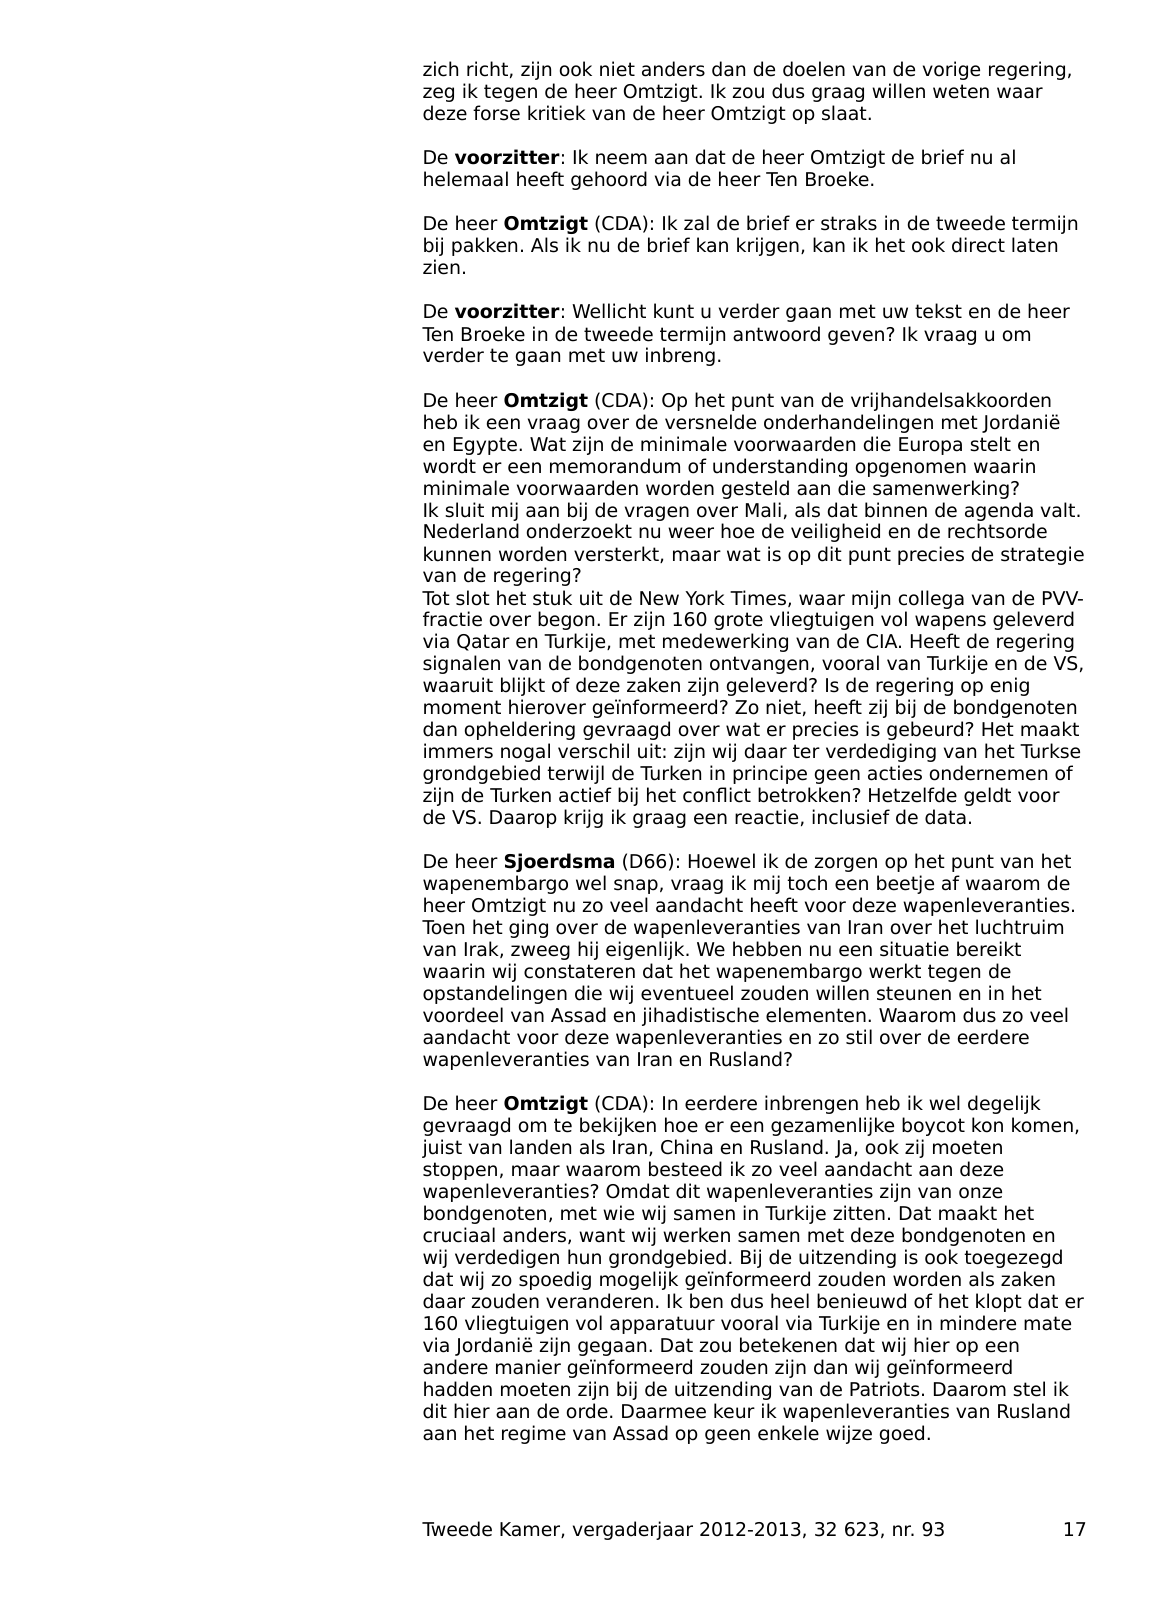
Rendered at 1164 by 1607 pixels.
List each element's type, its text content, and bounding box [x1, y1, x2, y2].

text Tot slot het stuk uit de New York Times, waar mijn collega van de PVV-fractie over begon. Er zijn 160 grote vliegtuigen vol wapens geleverd via Qatar en Turkije, met medewerking van de CIA. Heeft de regering signalen van de bondgenoten ontvangen, vooral van Turkije en de VS, waaruit blijkt of deze zaken zijn geleverd? Is de regering op enig moment hierover geïnformeerd? Zo niet, heeft zij bij de bondgenoten dan opheldering gevraagd over wat er precies is gebeurd? Het maakt immers nogal verschil uit: zijn wij daar ter verdediging van het Turkse grondgebied terwijl de Turken in principe geen acties ondernemen of zijn de Turken actief bij het conflict betrokken? Hetzelfde geldt voor de VS. Daarop krijg ik graag een reactie, inclusief de data. [422, 587, 1087, 829]
text De heer Omtzigt (CDA): Ik zal de brief er straks in de tweede termijn bij pakken. Als ik nu de brief kan krijgen, kan ik het ook direct laten zien. [422, 213, 1087, 279]
text Ik sluit mij aan bij de vragen over Mali, als dat binnen de agenda valt. Nederland onderzoekt nu weer hoe de veiligheid en de rechtsorde kunnen worden versterkt, maar wat is op dit punt precies de strategie van de regering? [422, 499, 1087, 587]
text zich richt, zijn ook niet anders dan de doelen van de vorige regering, zeg ik tegen de heer Omtzigt. Ik zou dus graag willen weten waar deze forse kritiek van de heer Omtzigt op slaat. [422, 59, 1087, 125]
text De heer Sjoerdsma (D66): Hoewel ik de zorgen op het punt van het wapenembargo wel snap, vraag ik mij toch een beetje af waarom de heer Omtzigt nu zo veel aandacht heeft voor deze wapenleveranties. Toen het ging over de wapenleveranties van Iran over het luchtruim van Irak, zweeg hij eigenlijk. We hebben nu een situatie bereikt waarin wij constateren dat het wapenembargo werkt tegen de opstandelingen die wij eventueel zouden willen steunen en in het voordeel van Assad en jihadistische elementen. Waarom dus zo veel aandacht voor deze wapenleveranties en zo stil over de eerdere wapenleveranties van Iran en Rusland? [422, 851, 1087, 1071]
text De voorzitter: Ik neem aan dat de heer Omtzigt de brief nu al helemaal heeft gehoord via de heer Ten Broeke. [422, 147, 1087, 191]
text De voorzitter: Wellicht kunt u verder gaan met uw tekst en de heer Ten Broeke in de tweede termijn antwoord geven? Ik vraag u om verder te gaan met uw inbreng. [422, 301, 1087, 367]
text De heer Omtzigt (CDA): Op het punt van de vrijhandelsakkoorden heb ik een vraag over de versnelde onderhandelingen met Jordanië en Egypte. Wat zijn de minimale voorwaarden die Europa stelt en wordt er een memorandum of understanding opgenomen waarin minimale voorwaarden worden gesteld aan die samenwerking? [422, 389, 1087, 499]
text De heer Omtzigt (CDA): In eerdere inbrengen heb ik wel degelijk gevraagd om te bekijken hoe er een gezamenlijke boycot kon komen, juist van landen als Iran, China en Rusland. Ja, ook zij moeten stoppen, maar waarom besteed ik zo veel aandacht aan deze wapenleveranties? Omdat dit wapenleveranties zijn van onze bondgenoten, met wie wij samen in Turkije zitten. Dat maakt het cruciaal anders, want wij werken samen met deze bondgenoten en wij verdedigen hun grondgebied. Bij de uitzending is ook toegezegd dat wij zo spoedig mogelijk geïnformeerd zouden worden als zaken daar zouden veranderen. Ik ben dus heel benieuwd of het klopt dat er 160 vliegtuigen vol apparatuur vooral via Turkije en in mindere mate via Jordanië zijn gegaan. Dat zou betekenen dat wij hier op een andere manier geïnformeerd zouden zijn dan wij geïnformeerd hadden moeten zijn bij de uitzending van de Patriots. Daarom stel ik dit hier aan de orde. Daarmee keur ik wapenleveranties van Rusland aan het regime van Assad op geen enkele wijze goed. [422, 1093, 1087, 1445]
